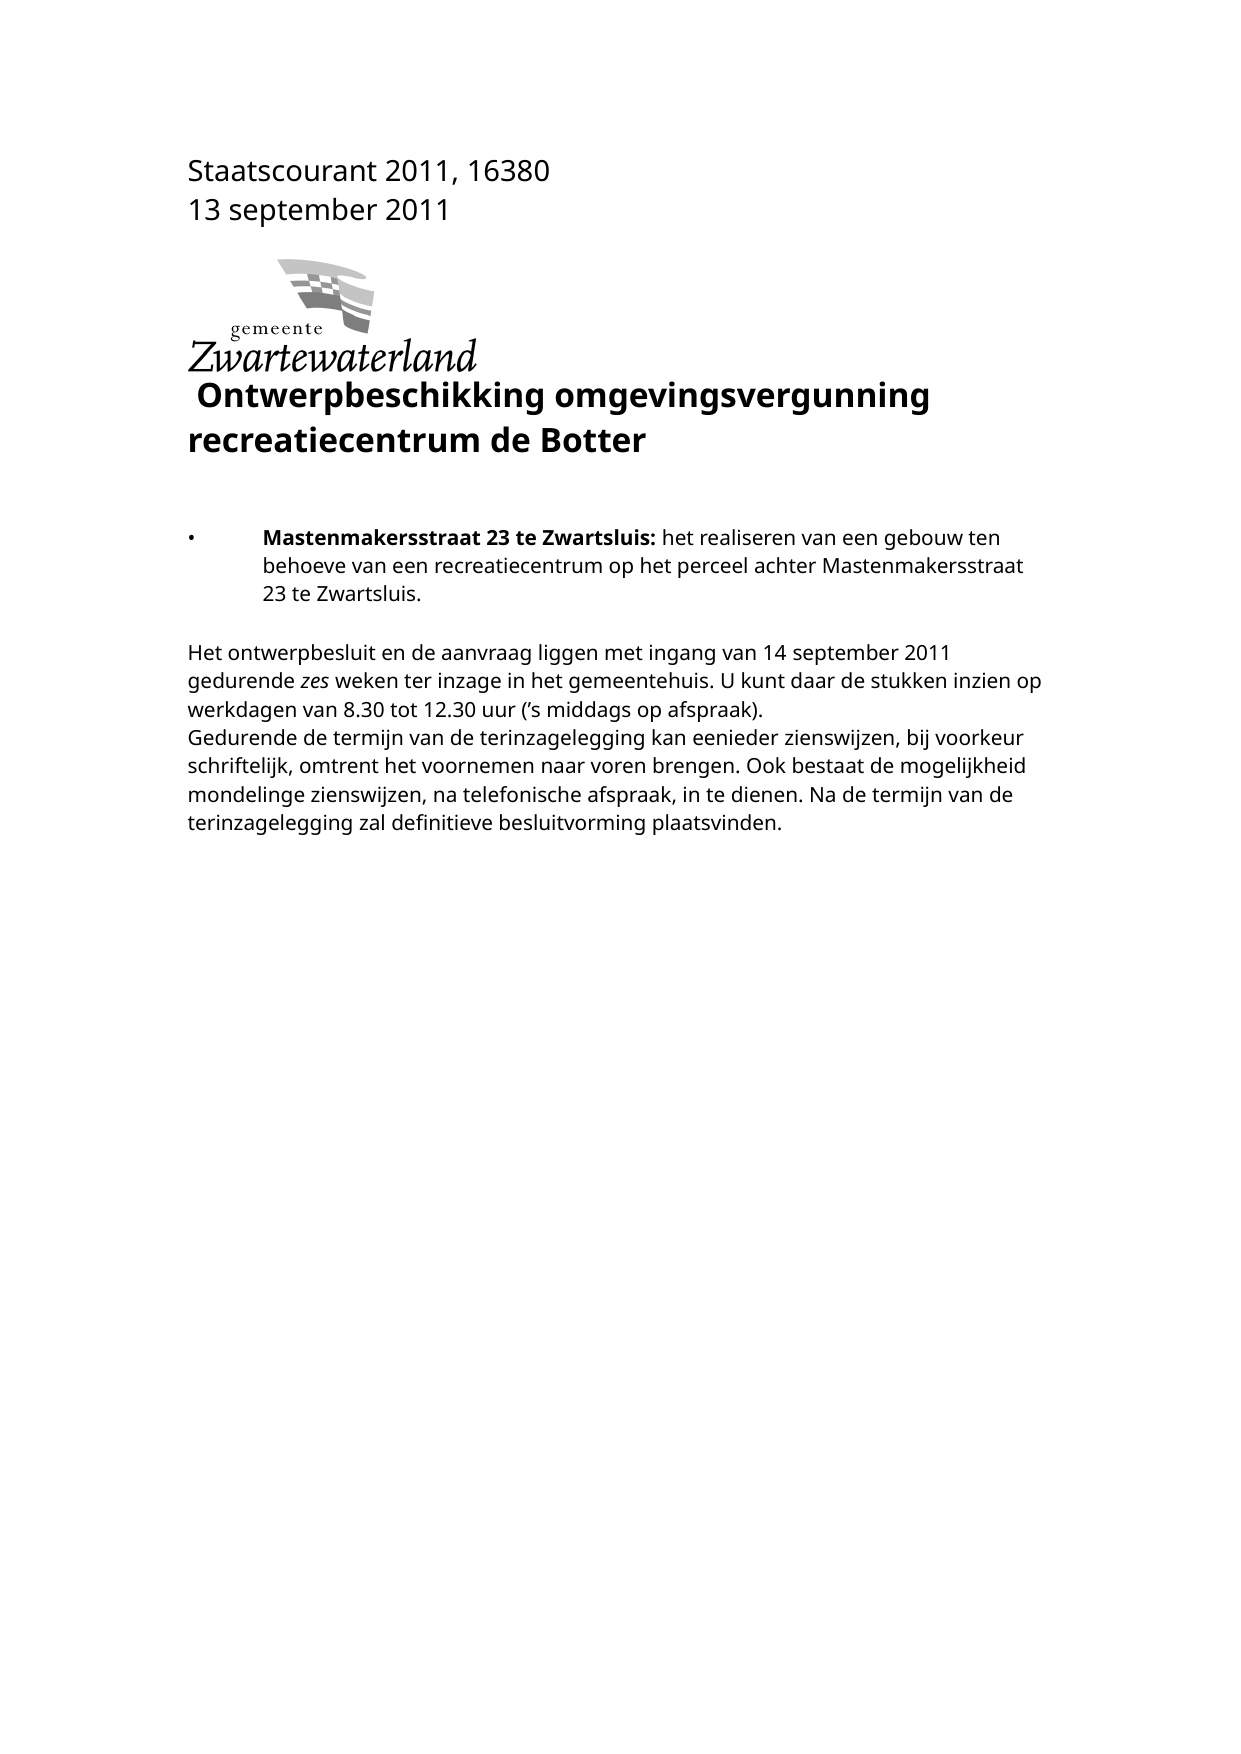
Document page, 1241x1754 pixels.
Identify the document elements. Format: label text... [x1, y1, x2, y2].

text Staatscourant 2011, 16380 [187, 150, 1053, 190]
text Gedurende de termijn van de terinzagelegging kan eenieder zienswijzen, bij voorkeur schriftelijk, omtrent het voornemen naar voren brengen. Ook bestaat de mogelijkheid mondelinge zienswijzen, na telefonische afspraak, in te dienen. Na de termijn van de terinzagelegging zal definitieve besluitvorming plaatsvinden. [187, 723, 1053, 837]
text 13 september 2011 [187, 190, 1053, 229]
picture [187, 258, 477, 372]
list Mastenmakersstraat 23 te Zwartsluis: het realiseren van een gebouw ten behoeve van een recreatiecentrum op het perceel achter Mastenmakersstraat 23 te Zwartsluis. [187, 523, 1053, 608]
text Het ontwerpbesluit en de aanvraag liggen met ingang van 14 september 2011 gedurende zes weken ter inzage in het gemeentehuis. U kunt daar de stukken inzien op werkdagen van 8.30 tot 12.30 uur (’s middags op afspraak). [187, 638, 1053, 723]
subtitle Ontwerpbeschikking omgevingsvergunning recreatiecentrum de Botter [187, 271, 1053, 463]
